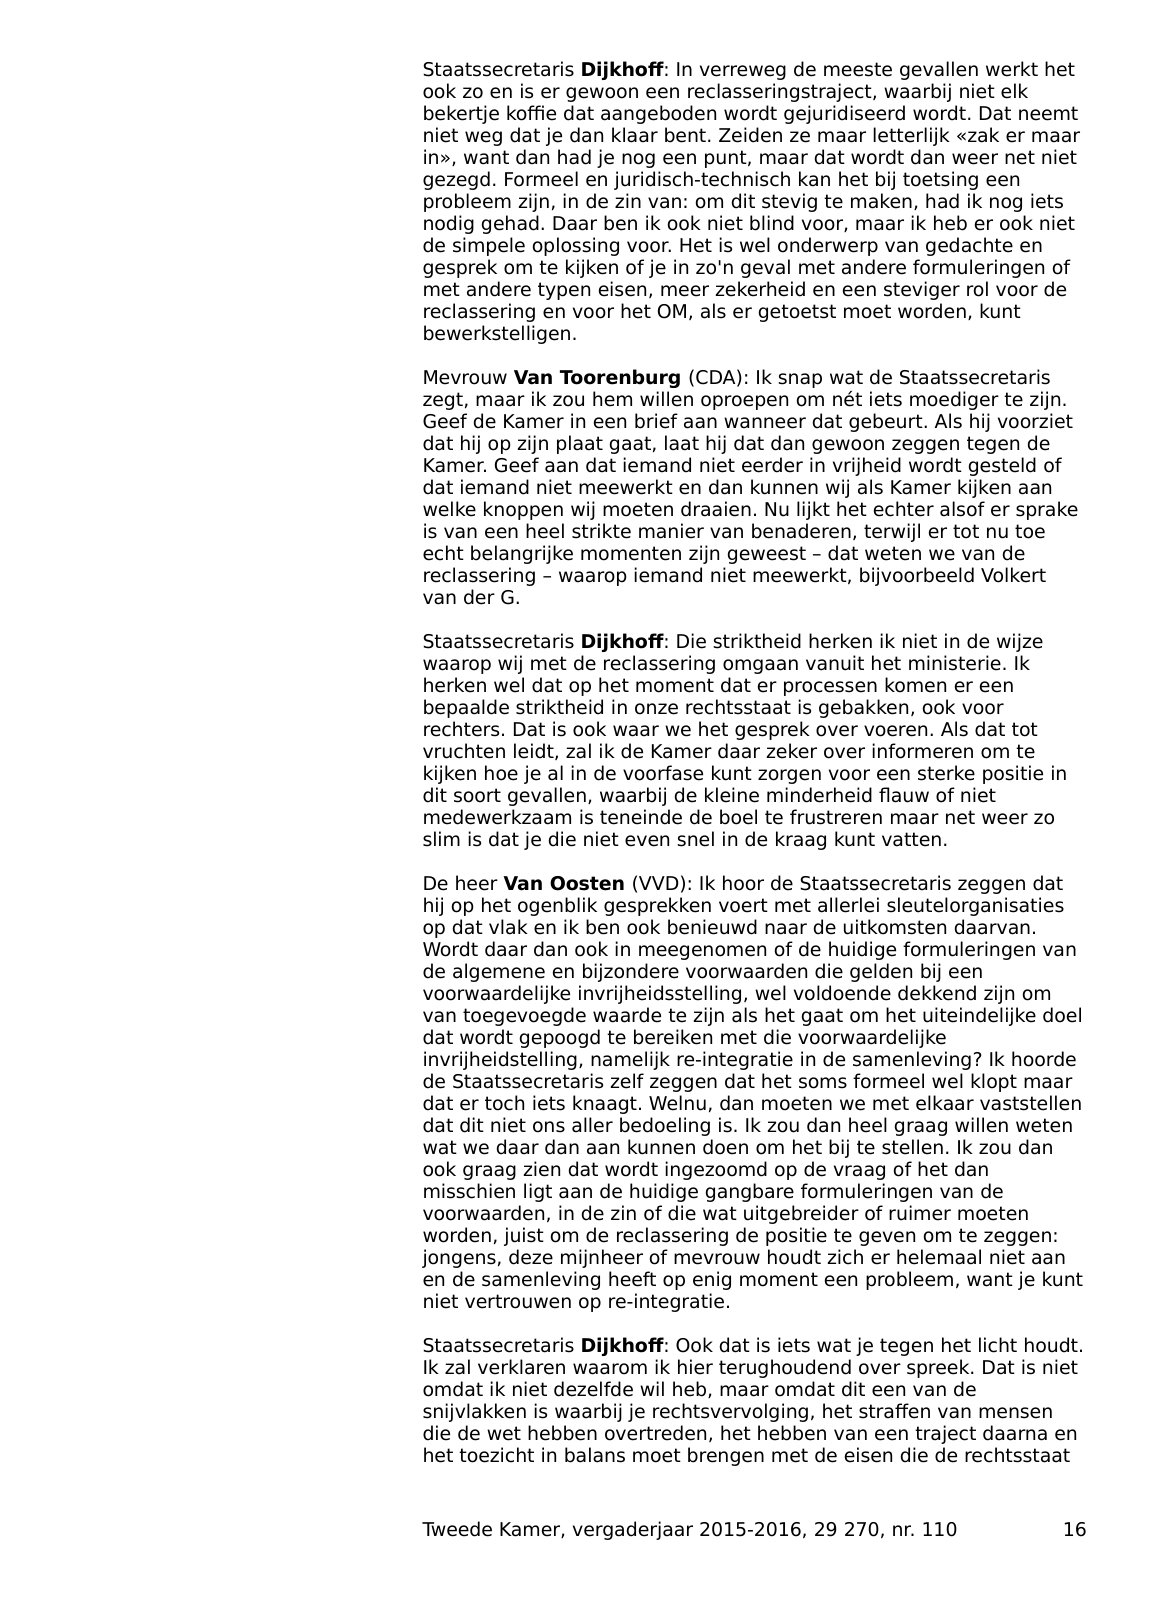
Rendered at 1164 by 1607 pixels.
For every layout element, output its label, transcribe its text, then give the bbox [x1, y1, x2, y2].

text De heer Van Oosten (VVD): Ik hoor de Staatssecretaris zeggen dat hij op het ogenblik gesprekken voert met allerlei sleutelorganisaties op dat vlak en ik ben ook benieuwd naar de uitkomsten daarvan. Wordt daar dan ook in meegenomen of de huidige formuleringen van de algemene en bijzondere voorwaarden die gelden bij een voorwaardelijke invrijheidsstelling, wel voldoende dekkend zijn om van toegevoegde waarde te zijn als het gaat om het uiteindelijke doel dat wordt gepoogd te bereiken met die voorwaardelijke invrijheidstelling, namelijk re-integratie in de samenleving? Ik hoorde de Staatssecretaris zelf zeggen dat het soms formeel wel klopt maar dat er toch iets knaagt. Welnu, dan moeten we met elkaar vaststellen dat dit niet ons aller bedoeling is. Ik zou dan heel graag willen weten wat we daar dan aan kunnen doen om het bij te stellen. Ik zou dan ook graag zien dat wordt ingezoomd op de vraag of het dan misschien ligt aan de huidige gangbare formuleringen van de voorwaarden, in de zin of die wat uitgebreider of ruimer moeten worden, juist om de reclassering de positie te geven om te zeggen: jongens, deze mijnheer of mevrouw houdt zich er helemaal niet aan en de samenleving heeft op enig moment een probleem, want je kunt niet vertrouwen op re-integratie. [422, 873, 1087, 1312]
text Staatssecretaris Dijkhoff: In verreweg de meeste gevallen werkt het ook zo en is er gewoon een reclasseringstraject, waarbij niet elk bekertje koffie dat aangeboden wordt gejuridiseerd wordt. Dat neemt niet weg dat je dan klaar bent. Zeiden ze maar letterlijk «zak er maar in», want dan had je nog een punt, maar dat wordt dan weer net niet gezegd. Formeel en juridisch-technisch kan het bij toetsing een probleem zijn, in de zin van: om dit stevig te maken, had ik nog iets nodig gehad. Daar ben ik ook niet blind voor, maar ik heb er ook niet de simpele oplossing voor. Het is wel onderwerp van gedachte en gesprek om te kijken of je in zo'n geval met andere formuleringen of met andere typen eisen, meer zekerheid en een steviger rol voor de reclassering en voor het OM, als er getoetst moet worden, kunt bewerkstelligen. [422, 59, 1087, 345]
text Mevrouw Van Toorenburg (CDA): Ik snap wat de Staatssecretaris zegt, maar ik zou hem willen oproepen om nét iets moediger te zijn. Geef de Kamer in een brief aan wanneer dat gebeurt. Als hij voorziet dat hij op zijn plaat gaat, laat hij dat dan gewoon zeggen tegen de Kamer. Geef aan dat iemand niet eerder in vrijheid wordt gesteld of dat iemand niet meewerkt en dan kunnen wij als Kamer kijken aan welke knoppen wij moeten draaien. Nu lijkt het echter alsof er sprake is van een heel strikte manier van benaderen, terwijl er tot nu toe echt belangrijke momenten zijn geweest – dat weten we van de reclassering – waarop iemand niet meewerkt, bijvoorbeeld Volkert van der G. [422, 367, 1087, 609]
text Staatssecretaris Dijkhoff: Ook dat is iets wat je tegen het licht houdt. Ik zal verklaren waarom ik hier terughoudend over spreek. Dat is niet omdat ik niet dezelfde wil heb, maar omdat dit een van de snijvlakken is waarbij je rechtsvervolging, het straffen van mensen die de wet hebben overtreden, het hebben van een traject daarna en het toezicht in balans moet brengen met de eisen die de rechtsstaat [422, 1335, 1087, 1467]
text Staatssecretaris Dijkhoff: Die striktheid herken ik niet in de wijze waarop wij met de reclassering omgaan vanuit het ministerie. Ik herken wel dat op het moment dat er processen komen er een bepaalde striktheid in onze rechtsstaat is gebakken, ook voor rechters. Dat is ook waar we het gesprek over voeren. Als dat tot vruchten leidt, zal ik de Kamer daar zeker over informeren om te kijken hoe je al in de voorfase kunt zorgen voor een sterke positie in dit soort gevallen, waarbij de kleine minderheid flauw of niet medewerkzaam is teneinde de boel te frustreren maar net weer zo slim is dat je die niet even snel in de kraag kunt vatten. [422, 631, 1087, 851]
